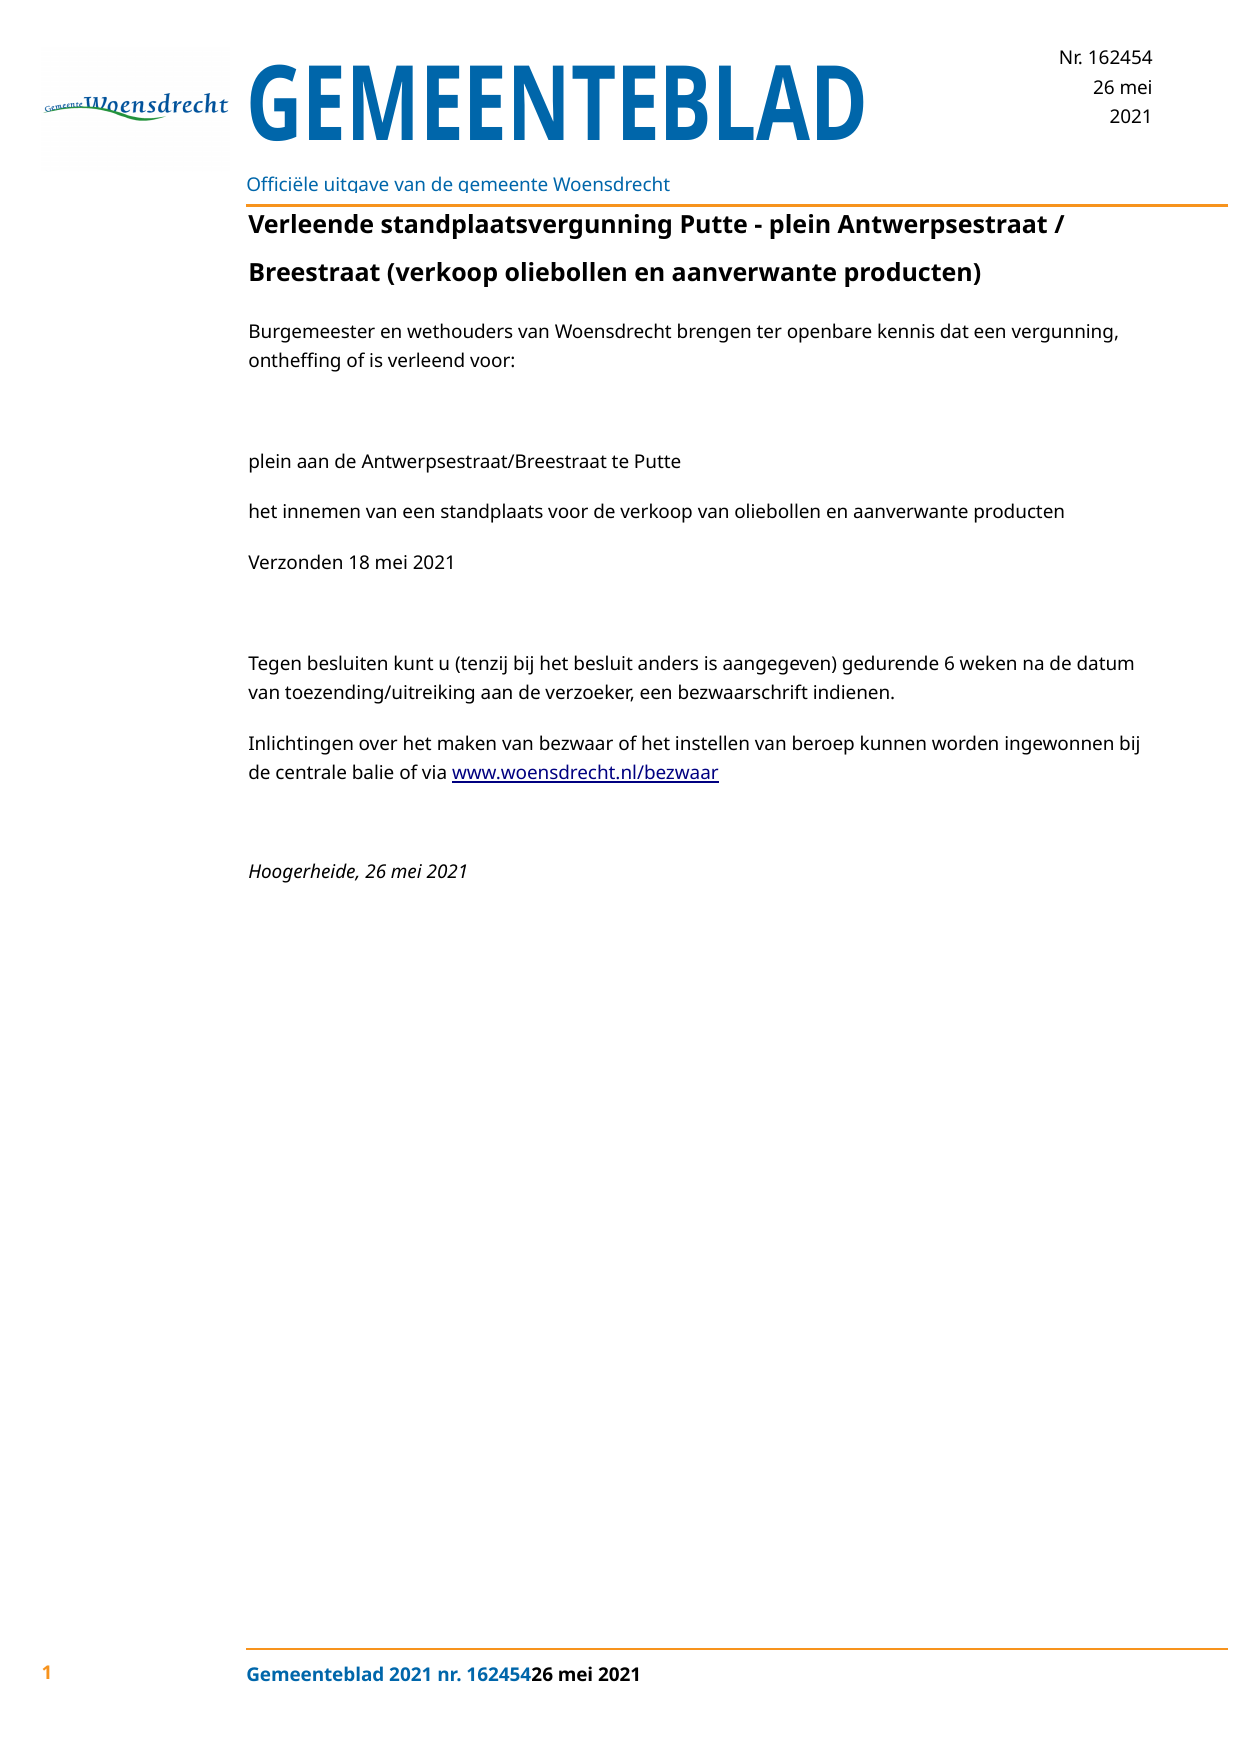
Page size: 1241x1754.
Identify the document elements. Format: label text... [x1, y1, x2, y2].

text Hoogerheide, 26 mei 2021 [248, 858, 1152, 883]
text Verzonden 18 mei 2021 [248, 549, 1152, 575]
text Tegen besluiten kunt u (tenzij bij het besluit anders is aangegeven) gedurende 6 weken na de datum van toezending/uitreiking aan de verzoeker, een bezwaarschrift indienen. [248, 650, 1152, 705]
text het innemen van een standplaats voor de verkoop van oliebollen en aanverwante producten [248, 499, 1152, 524]
text Inlichtingen over het maken van bezwaar of het instellen van beroep kunnen worden ingewonnen bij de centrale balie of via www.woensdrecht.nl/bezwaar [248, 730, 1152, 785]
text plein aan de Antwerpsestraat/Breestraat te Putte [248, 448, 1152, 474]
text Verleende standplaatsvergunning Putte - plein Antwerpsestraat / Breestraat (verkoop oliebollen en aanverwante producten) [248, 207, 1152, 288]
text Burgemeester en wethouders van Woensdrecht brengen ter openbare kennis dat een vergunning, ontheffing of is verleend voor: [248, 318, 1152, 373]
picture [41, 47, 231, 172]
